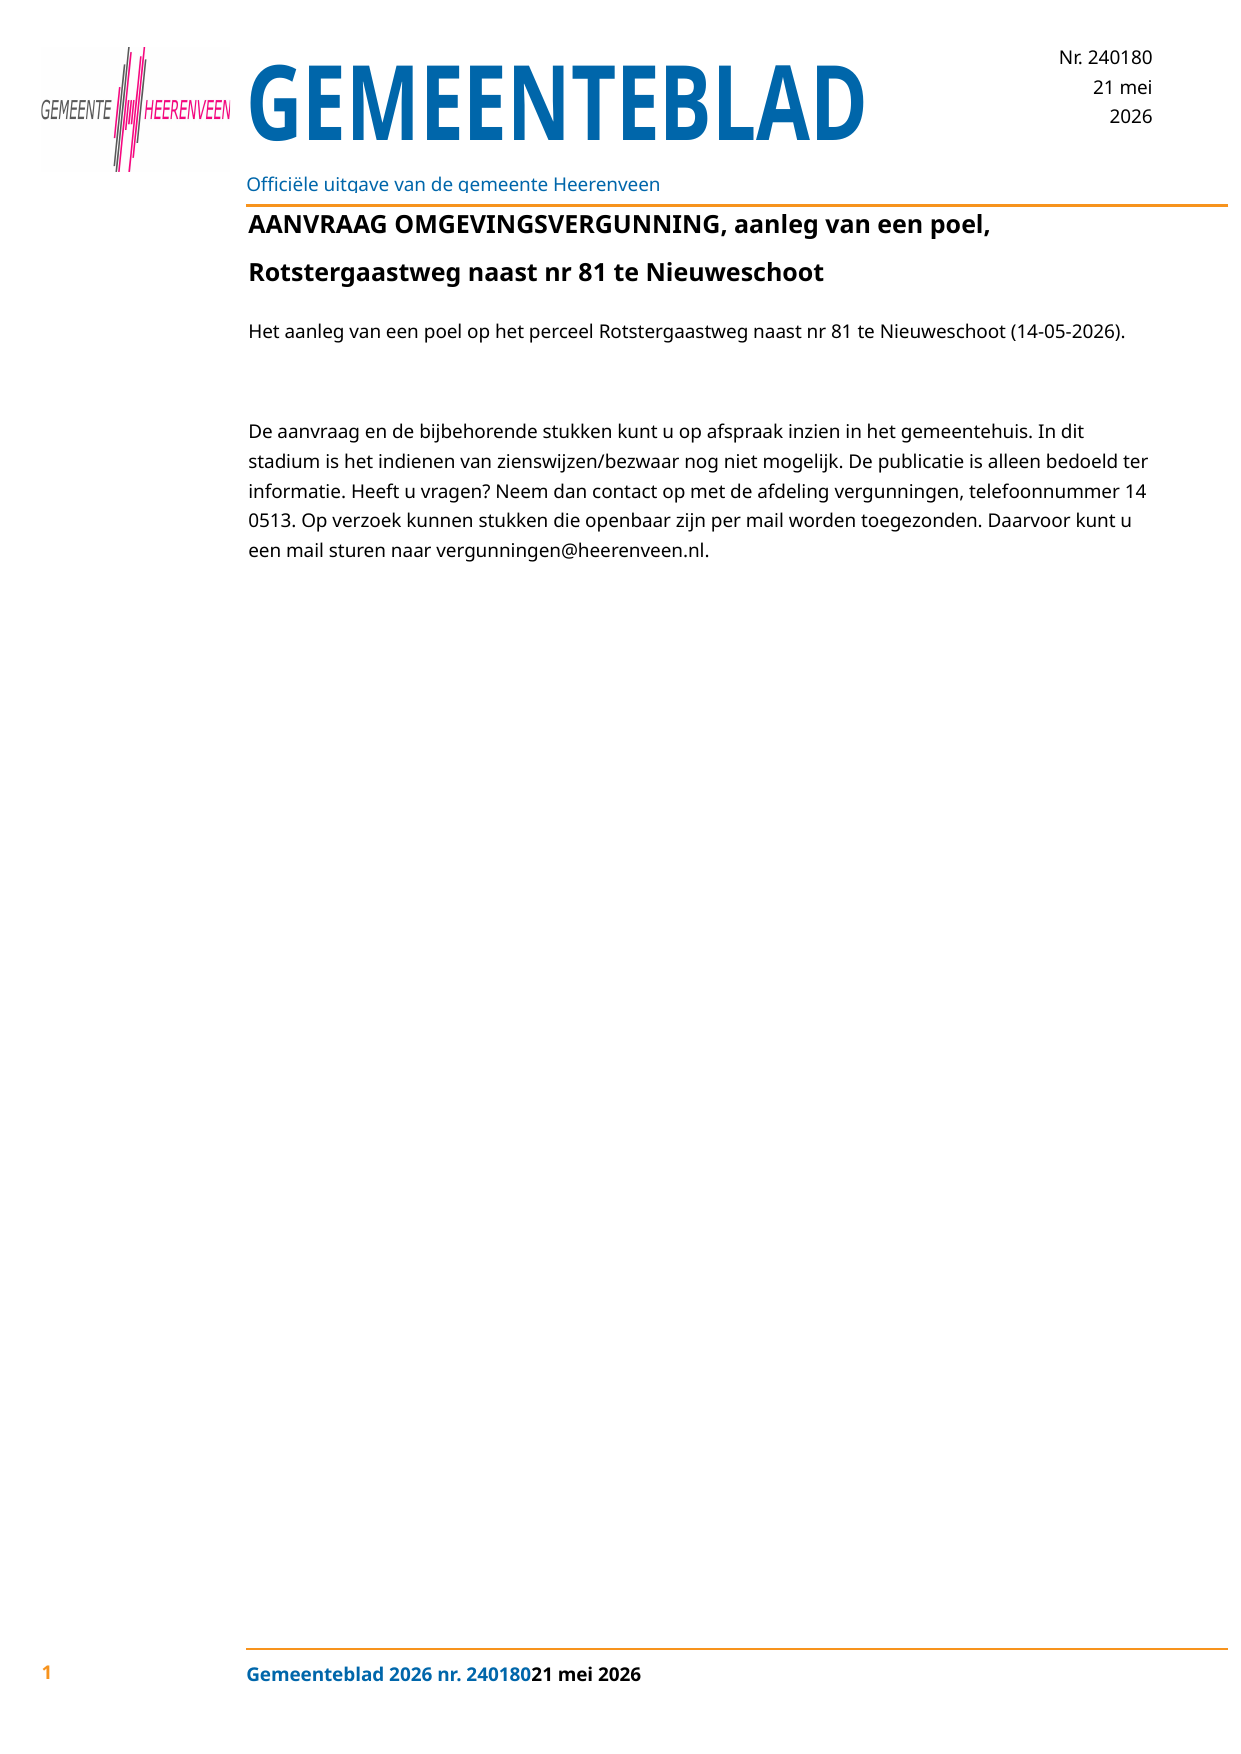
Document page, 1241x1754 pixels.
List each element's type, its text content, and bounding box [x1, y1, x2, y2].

text De aanvraag en de bijbehorende stukken kunt u op afspraak inzien in het gemeentehuis. In dit stadium is het indienen van zienswijzen/bezwaar nog niet mogelijk. De publicatie is alleen bedoeld ter informatie. Heeft u vragen? Neem dan contact op met de afdeling vergunningen, telefoonnummer 14 0513. Op verzoek kunnen stukken die openbaar zijn per mail worden toegezonden. Daarvoor kunt u een mail sturen naar vergunningen@heerenveen.nl. [248, 419, 1152, 563]
text Het aanleg van een poel op het perceel Rotstergaastweg naast nr 81 te Nieuweschoot (14-05-2026). [248, 318, 1152, 344]
picture [41, 47, 231, 172]
text AANVRAAG OMGEVINGSVERGUNNING, aanleg van een poel, Rotstergaastweg naast nr 81 te Nieuweschoot [248, 207, 1152, 288]
